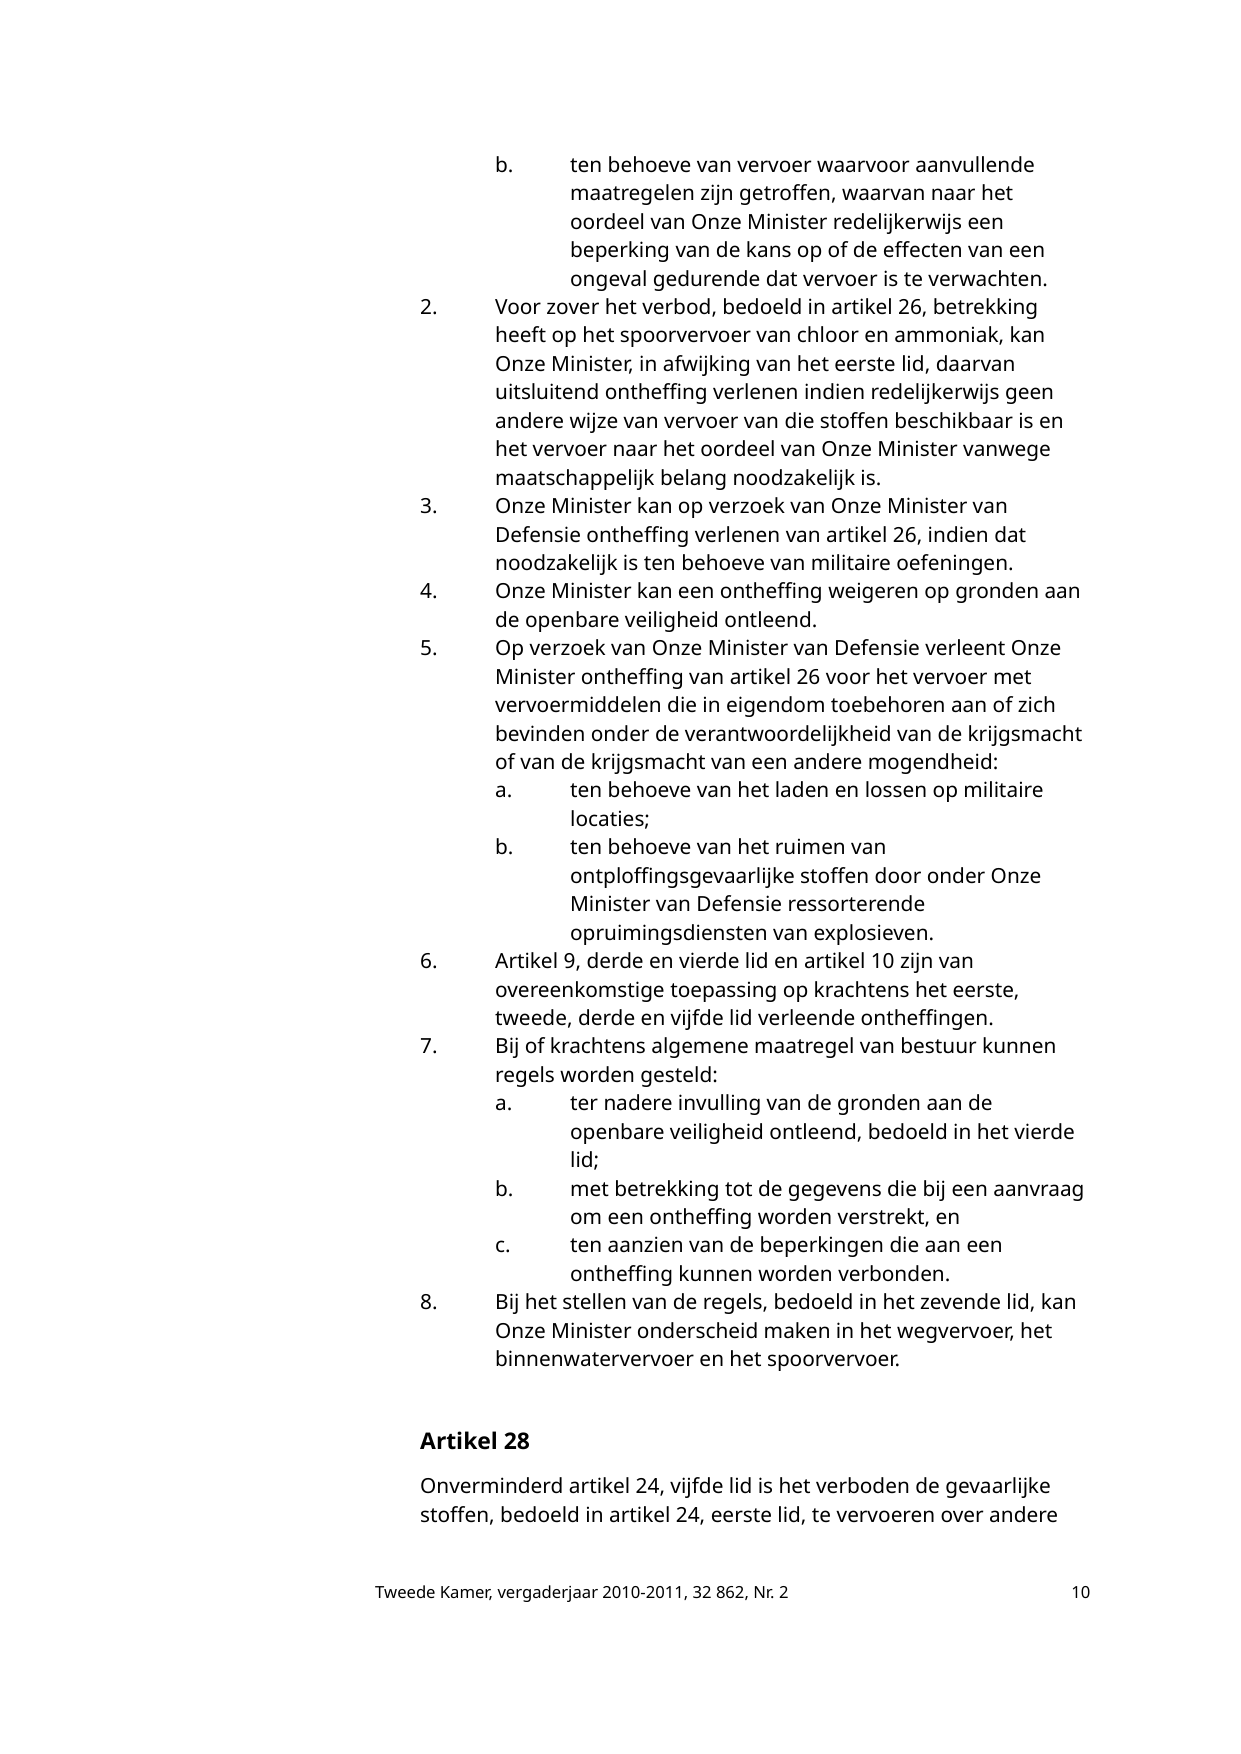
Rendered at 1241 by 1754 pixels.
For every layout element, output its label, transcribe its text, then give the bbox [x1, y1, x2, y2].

list ten behoeve van vervoer waarvoor aanvullende maatregelen zijn getroffen, waarvan naar het oordeel van Onze Minister redelijkerwijs een beperking van de kans op of de effecten van een ongeval gedurende dat vervoer is te verwachten. [495, 150, 1090, 292]
list Onze Minister kan een ontheffing weigeren op gronden aan de openbare veiligheid ontleend. [420, 577, 1090, 633]
list ten behoeve van het laden en lossen op militaire locaties; [495, 776, 1090, 832]
list Artikel 9, derde en vierde lid en artikel 10 zijn van overeenkomstige toepassing op krachtens het eerste, tweede, derde en vijfde lid verleende ontheffingen. [420, 946, 1090, 1032]
text Onverminderd artikel 24, vijfde lid is het verboden de gevaarlijke stoffen, bedoeld in artikel 24, eerste lid, te vervoeren over andere [420, 1472, 1090, 1528]
list Bij of krachtens algemene maatregel van bestuur kunnen regels worden gesteld: [420, 1032, 1090, 1088]
list ter nadere invulling van de gronden aan de openbare veiligheid ontleend, bedoeld in het vierde lid; [495, 1088, 1090, 1174]
list Op verzoek van Onze Minister van Defensie verleent Onze Minister ontheffing van artikel 26 voor het vervoer met vervoermiddelen die in eigendom toebehoren aan of zich bevinden onder de verantwoordelijkheid van de krijgsmacht of van de krijgsmacht van een andere mogendheid: [420, 633, 1090, 776]
list ten behoeve van het ruimen van ontploffingsgevaarlijke stoffen door onder Onze Minister van Defensie ressorterende opruimingsdiensten van explosieven. [495, 832, 1090, 946]
list Onze Minister kan op verzoek van Onze Minister van Defensie ontheffing verlenen van artikel 26, indien dat noodzakelijk is ten behoeve van militaire oefeningen. [420, 491, 1090, 577]
list Bij het stellen van de regels, bedoeld in het zevende lid, kan Onze Minister onderscheid maken in het wegvervoer, het binnenwatervervoer en het spoorvervoer. [420, 1287, 1090, 1373]
list Voor zover het verbod, bedoeld in artikel 26, betrekking heeft op het spoorvervoer van chloor en ammoniak, kan Onze Minister, in afwijking van het eerste lid, daarvan uitsluitend ontheffing verlenen indien redelijkerwijs geen andere wijze van vervoer van die stoffen beschikbaar is en het vervoer naar het oordeel van Onze Minister vanwege maatschappelijk belang noodzakelijk is. [420, 292, 1090, 491]
list ten aanzien van de beperkingen die aan een ontheffing kunnen worden verbonden. [495, 1231, 1090, 1287]
list met betrekking tot de gegevens die bij een aanvraag om een ontheffing worden verstrekt, en [495, 1174, 1090, 1231]
subtitle Artikel 28 [420, 1425, 1090, 1457]
